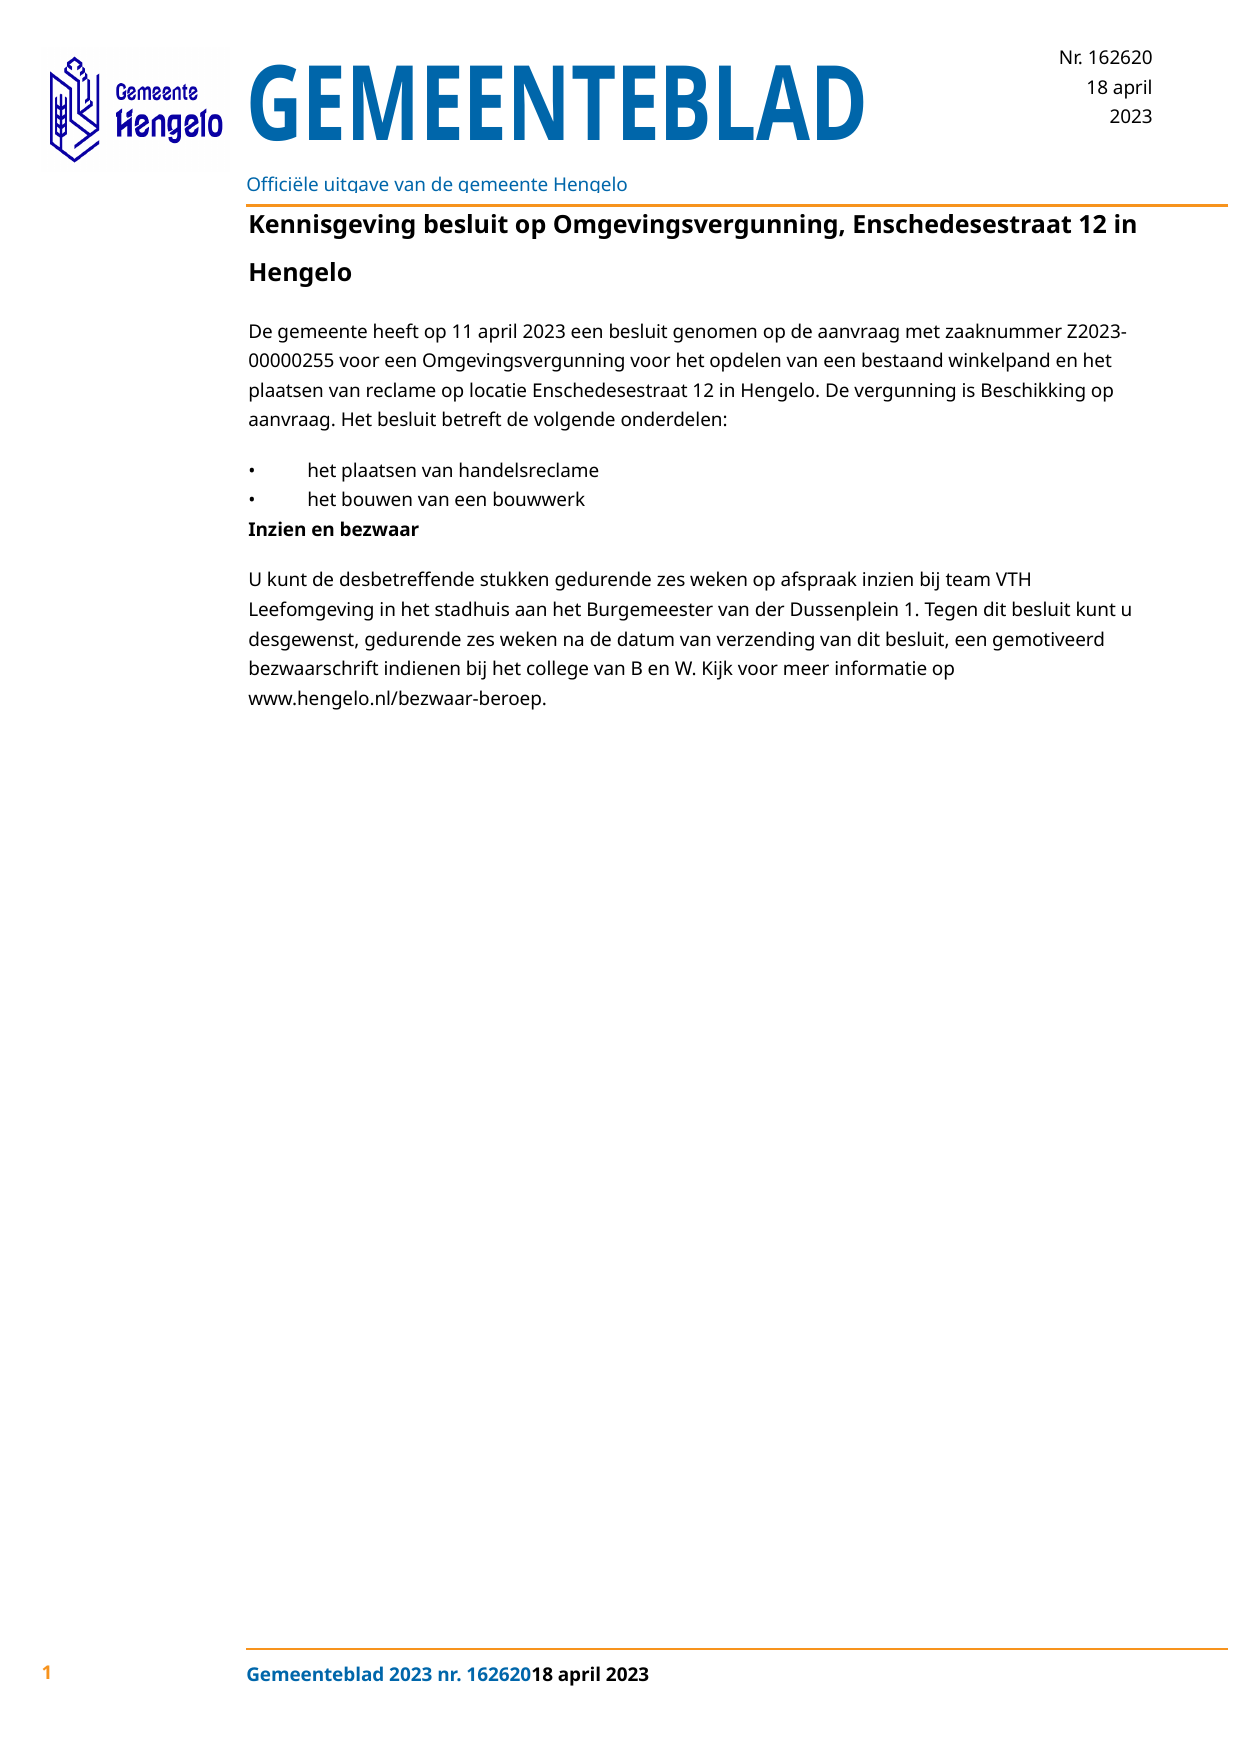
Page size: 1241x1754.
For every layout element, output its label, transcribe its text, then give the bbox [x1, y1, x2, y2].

text Kennisgeving besluit op Omgevingsvergunning, Enschedesestraat 12 in Hengelo [248, 207, 1152, 288]
list het plaatsen van handelsreclame [248, 457, 1152, 483]
list het bouwen van een bouwwerk [248, 487, 1152, 512]
text Inzien en bezwaar [248, 516, 1152, 542]
text U kunt de desbetreffende stukken gedurende zes weken op afspraak inzien bij team VTH Leefomgeving in het stadhuis aan het Burgemeester van der Dussenplein 1. Tegen dit besluit kunt u desgewenst, gedurende zes weken na de datum van verzending van dit besluit, een gemotiveerd bezwaarschrift indienen bij het college van B en W. Kijk voor meer informatie op www.hengelo.nl/bezwaar-beroep. [248, 567, 1152, 711]
picture [41, 47, 231, 172]
text De gemeente heeft op 11 april 2023 een besluit genomen op de aanvraag met zaaknummer Z2023-00000255 voor een Omgevingsvergunning voor het opdelen van een bestaand winkelpand en het plaatsen van reclame op locatie Enschedesestraat 12 in Hengelo. De vergunning is Beschikking op aanvraag. Het besluit betreft de volgende onderdelen: [248, 318, 1152, 432]
